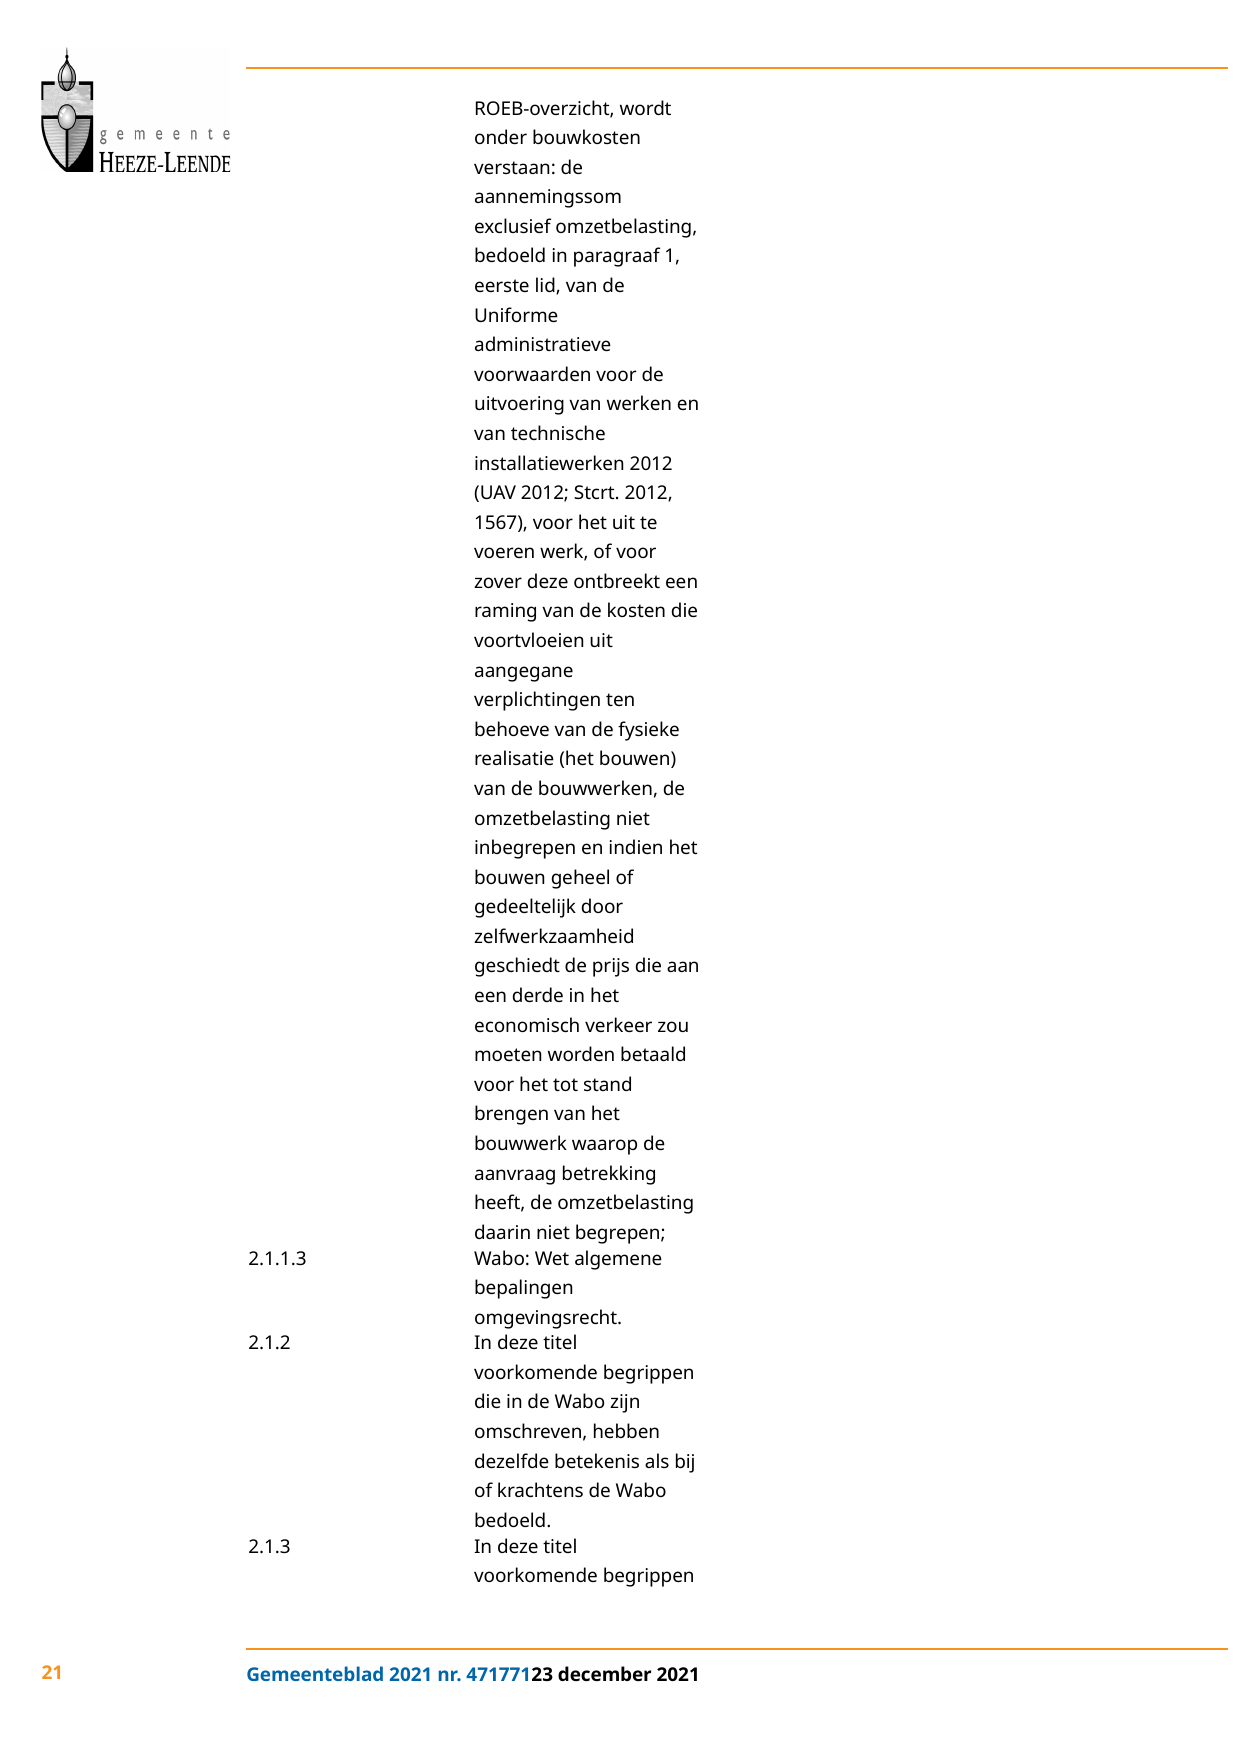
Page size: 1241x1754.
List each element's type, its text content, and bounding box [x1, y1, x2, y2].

table_cell Wabo: Wet algemene bepalingen omgevingsrecht. [474, 1245, 700, 1329]
table_cell [926, 1330, 1152, 1533]
table_cell 2.1.1.3 [248, 1245, 474, 1329]
picture [41, 47, 231, 172]
table_cell In deze titel voorkomende begrippen die in de Wabo zijn omschreven, hebben dezelfde betekenis als bij of krachtens de Wabo bedoeld. [474, 1330, 700, 1533]
table_cell [700, 95, 926, 1245]
table_cell 2.1.3 [248, 1533, 474, 1588]
table_cell 2.1.2 [248, 1330, 474, 1533]
table_cell [700, 1245, 926, 1329]
table_cell [248, 95, 474, 1245]
table_cell [700, 1533, 926, 1588]
table_cell [926, 1245, 1152, 1329]
table_cell [926, 1533, 1152, 1588]
table_cell ROEB-overzicht, wordt onder bouwkosten verstaan: de aannemingssom exclusief omzetbelasting, bedoeld in paragraaf 1, eerste lid, van de Uniforme administratieve voorwaarden voor de uitvoering van werken en van technische installatiewerken 2012 (UAV 2012; Stcrt. 2012, 1567), voor het uit te voeren werk, of voor zover deze ontbreekt een raming van de kosten die voortvloeien uit aangegane verplichtingen ten behoeve van de fysieke realisatie (het bouwen) van de bouwwerken, de omzetbelasting niet inbegrepen en indien het bouwen geheel of gedeeltelijk door zelfwerkzaamheid geschiedt de prijs die aan een derde in het economisch verkeer zou moeten worden betaald voor het tot stand brengen van het bouwwerk waarop de aanvraag betrekking heeft, de omzetbelasting daarin niet begrepen; [474, 95, 700, 1245]
table_cell In deze titel voorkomende begrippen [474, 1533, 700, 1588]
table_cell [700, 1330, 926, 1533]
table_cell [926, 95, 1152, 1245]
